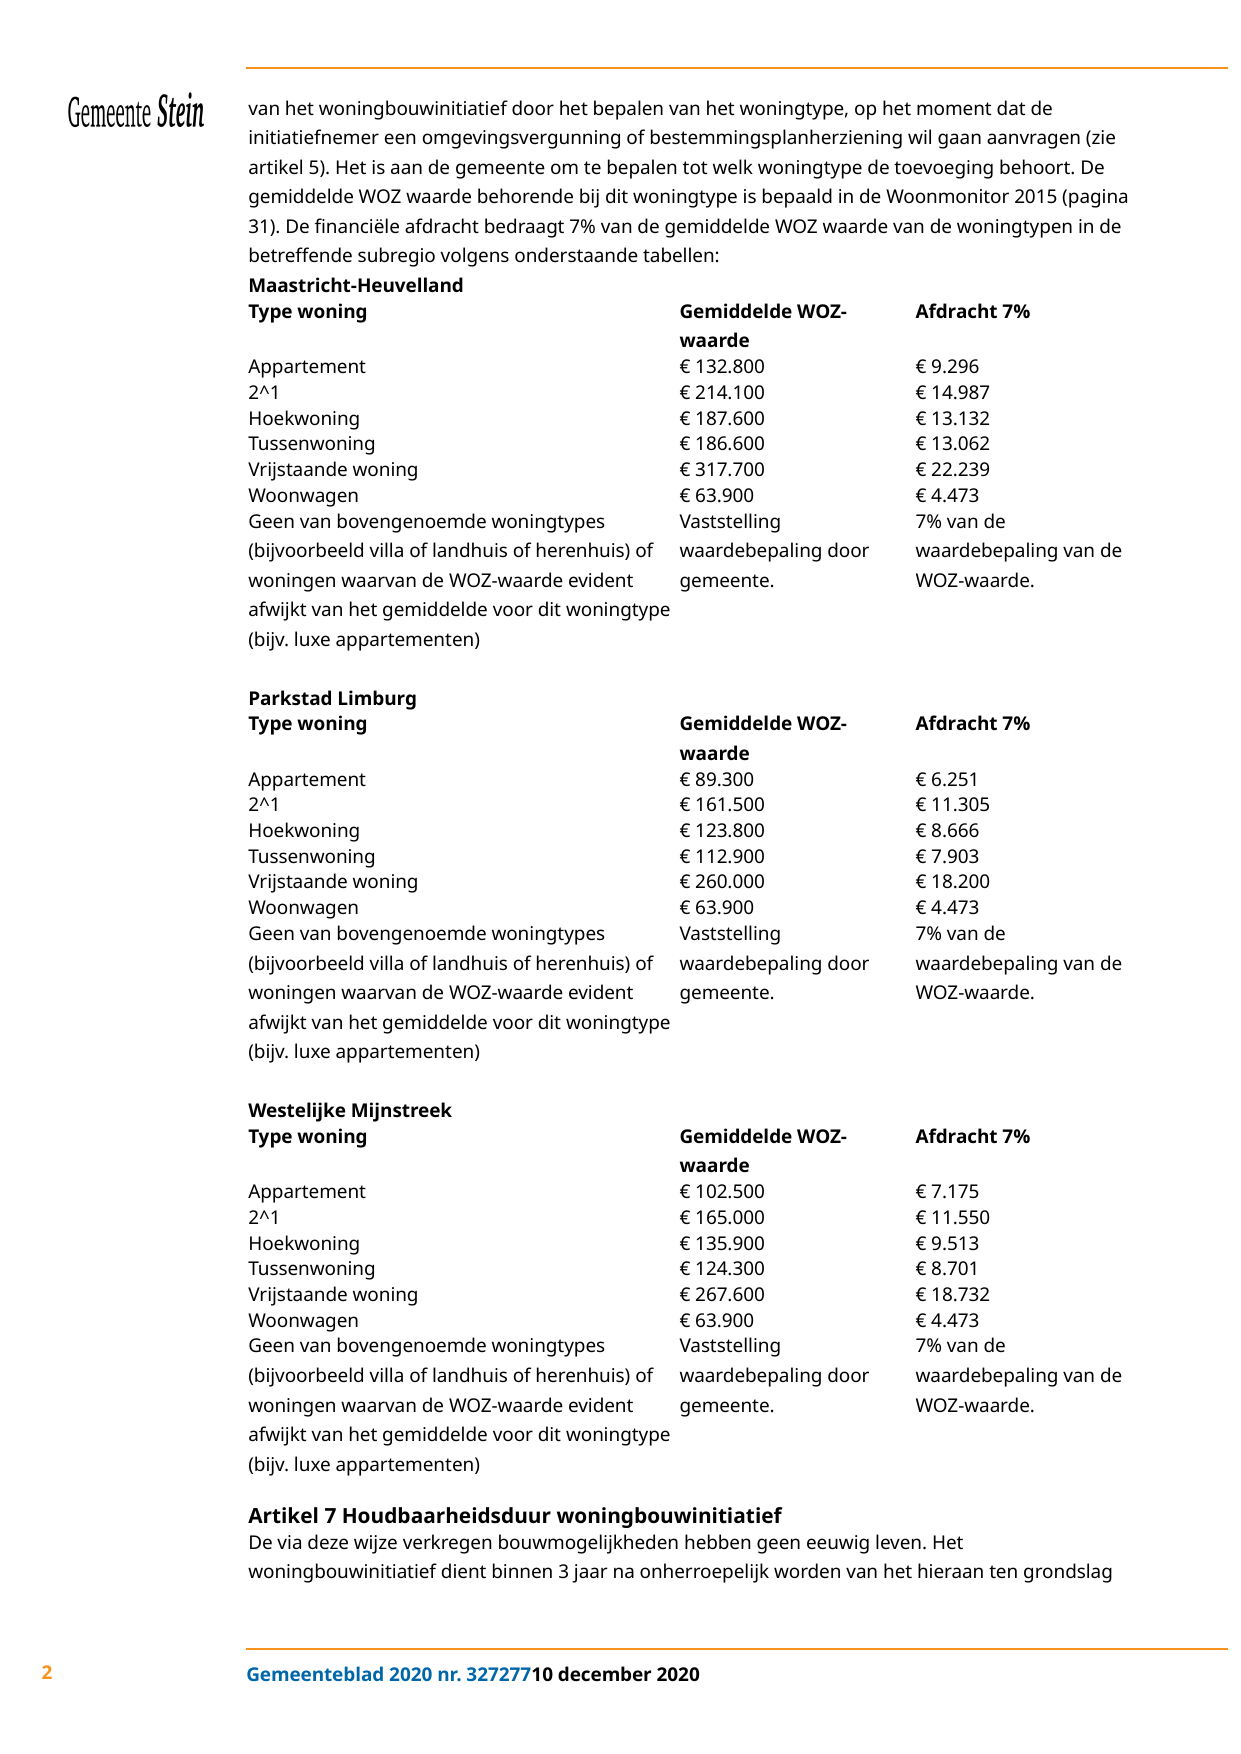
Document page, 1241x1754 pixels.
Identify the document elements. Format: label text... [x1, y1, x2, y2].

table_cell Tussenwoning [248, 431, 679, 456]
table_cell € 135.900 [679, 1230, 915, 1255]
table_header Westelijke Mijnstreek [248, 1097, 679, 1123]
table_cell Hoekwoning [248, 405, 679, 431]
table_cell Hoekwoning [248, 1230, 679, 1255]
table_cell € 123.800 [679, 817, 915, 843]
table_cell € 11.305 [915, 792, 1152, 817]
table_cell € 13.062 [915, 431, 1152, 456]
table_cell € 260.000 [679, 869, 915, 894]
table_cell € 8.701 [915, 1255, 1152, 1281]
text van het woningbouwinitiatief door het bepalen van het woningtype, op het moment dat de initiatiefnemer een omgevingsvergunning of bestemmingsplanherziening wil gaan aanvragen (zie artikel 5). Het is aan de gemeente om te bepalen tot welk woningtype de toevoeging behoort. De gemiddelde WOZ waarde behorende bij dit woningtype is bepaald in de Woonmonitor 2015 (pagina 31). De financiële afdracht bedraagt 7% van de gemiddelde WOZ waarde van de woningtypen in de betreffende subregio volgens onderstaande tabellen: [248, 95, 1152, 268]
table_cell € 4.473 [915, 1307, 1152, 1333]
table_cell € 267.600 [679, 1281, 915, 1307]
table_cell Afdracht 7% [915, 298, 1152, 353]
table_cell € 317.700 [679, 456, 915, 482]
table_cell € 4.473 [915, 482, 1152, 508]
table_cell Afdracht 7% [915, 711, 1152, 766]
table_cell Afdracht 7% [915, 1123, 1152, 1178]
table_cell € 22.239 [915, 456, 1152, 482]
table_cell Woonwagen [248, 895, 679, 920]
table_cell € 7.175 [915, 1178, 1152, 1204]
table_cell 7% van de waardebepaling van de WOZ-waarde. [915, 1333, 1152, 1477]
table_cell € 124.300 [679, 1255, 915, 1281]
table_cell Gemiddelde WOZ-waarde [679, 298, 915, 353]
table_cell Geen van bovengenoemde woningtypes (bijvoorbeeld villa of landhuis of herenhuis) of woningen waarvan de WOZ-waarde evident afwijkt van het gemiddelde voor dit woningtype (bijv. luxe appartementen) [248, 920, 679, 1064]
table_cell Gemiddelde WOZ-waarde [679, 1123, 915, 1178]
table_header [915, 685, 1152, 711]
table_cell € 132.800 [679, 354, 915, 379]
table_cell Vrijstaande woning [248, 1281, 679, 1307]
table_cell 7% van de waardebepaling van de WOZ-waarde. [915, 508, 1152, 652]
text De via deze wijze verkregen bouwmogelijkheden hebben geen eeuwig leven. Het woningbouwinitiatief dient binnen 3 jaar na onherroepelijk worden van het hieraan ten grondslag [248, 1529, 1152, 1584]
table_cell Geen van bovengenoemde woningtypes (bijvoorbeeld villa of landhuis of herenhuis) of woningen waarvan de WOZ-waarde evident afwijkt van het gemiddelde voor dit woningtype (bijv. luxe appartementen) [248, 508, 679, 652]
table_cell € 112.900 [679, 843, 915, 869]
table_cell Appartement [248, 1178, 679, 1204]
table_cell Vaststelling waardebepaling door gemeente. [679, 920, 915, 1064]
table_header [915, 1097, 1152, 1123]
table_cell Type woning [248, 1123, 679, 1178]
table_cell € 18.732 [915, 1281, 1152, 1307]
table_cell € 165.000 [679, 1204, 915, 1230]
table_header [679, 1097, 915, 1123]
table_cell € 9.296 [915, 354, 1152, 379]
table_cell Tussenwoning [248, 843, 679, 869]
table_header Parkstad Limburg [248, 685, 679, 711]
table_cell Vrijstaande woning [248, 456, 679, 482]
table_header Maastricht-Heuvelland [248, 273, 679, 298]
table_cell € 89.300 [679, 766, 915, 792]
table_cell 2^1 [248, 379, 679, 405]
table_cell Type woning [248, 711, 679, 766]
text Artikel 7 Houdbaarheidsduur woningbouwinitiatief [248, 1501, 1152, 1529]
table_cell € 8.666 [915, 817, 1152, 843]
table_cell € 18.200 [915, 869, 1152, 894]
table_cell € 63.900 [679, 1307, 915, 1333]
table_cell Geen van bovengenoemde woningtypes (bijvoorbeeld villa of landhuis of herenhuis) of woningen waarvan de WOZ-waarde evident afwijkt van het gemiddelde voor dit woningtype (bijv. luxe appartementen) [248, 1333, 679, 1477]
table_cell € 102.500 [679, 1178, 915, 1204]
table_cell € 214.100 [679, 379, 915, 405]
table_cell Vaststelling waardebepaling door gemeente. [679, 1333, 915, 1477]
table_cell 2^1 [248, 792, 679, 817]
table_cell 2^1 [248, 1204, 679, 1230]
table_cell € 6.251 [915, 766, 1152, 792]
table_cell € 13.132 [915, 405, 1152, 431]
table_cell Tussenwoning [248, 1255, 679, 1281]
table_cell Vrijstaande woning [248, 869, 679, 894]
table_header [679, 273, 915, 298]
picture [41, 47, 231, 172]
table_cell € 9.513 [915, 1230, 1152, 1255]
table_cell Woonwagen [248, 1307, 679, 1333]
table_cell € 187.600 [679, 405, 915, 431]
table_cell € 186.600 [679, 431, 915, 456]
table_cell 7% van de waardebepaling van de WOZ-waarde. [915, 920, 1152, 1064]
table_cell € 4.473 [915, 895, 1152, 920]
table_cell € 63.900 [679, 482, 915, 508]
table_cell € 11.550 [915, 1204, 1152, 1230]
table_cell € 7.903 [915, 843, 1152, 869]
table_cell Appartement [248, 766, 679, 792]
table_cell € 161.500 [679, 792, 915, 817]
table_cell Hoekwoning [248, 817, 679, 843]
table_cell Type woning [248, 298, 679, 353]
table_cell Appartement [248, 354, 679, 379]
table_header [679, 685, 915, 711]
table_cell € 63.900 [679, 895, 915, 920]
table_header [915, 273, 1152, 298]
table_cell Woonwagen [248, 482, 679, 508]
table_cell Gemiddelde WOZ-waarde [679, 711, 915, 766]
table_cell Vaststelling waardebepaling door gemeente. [679, 508, 915, 652]
table_cell € 14.987 [915, 379, 1152, 405]
